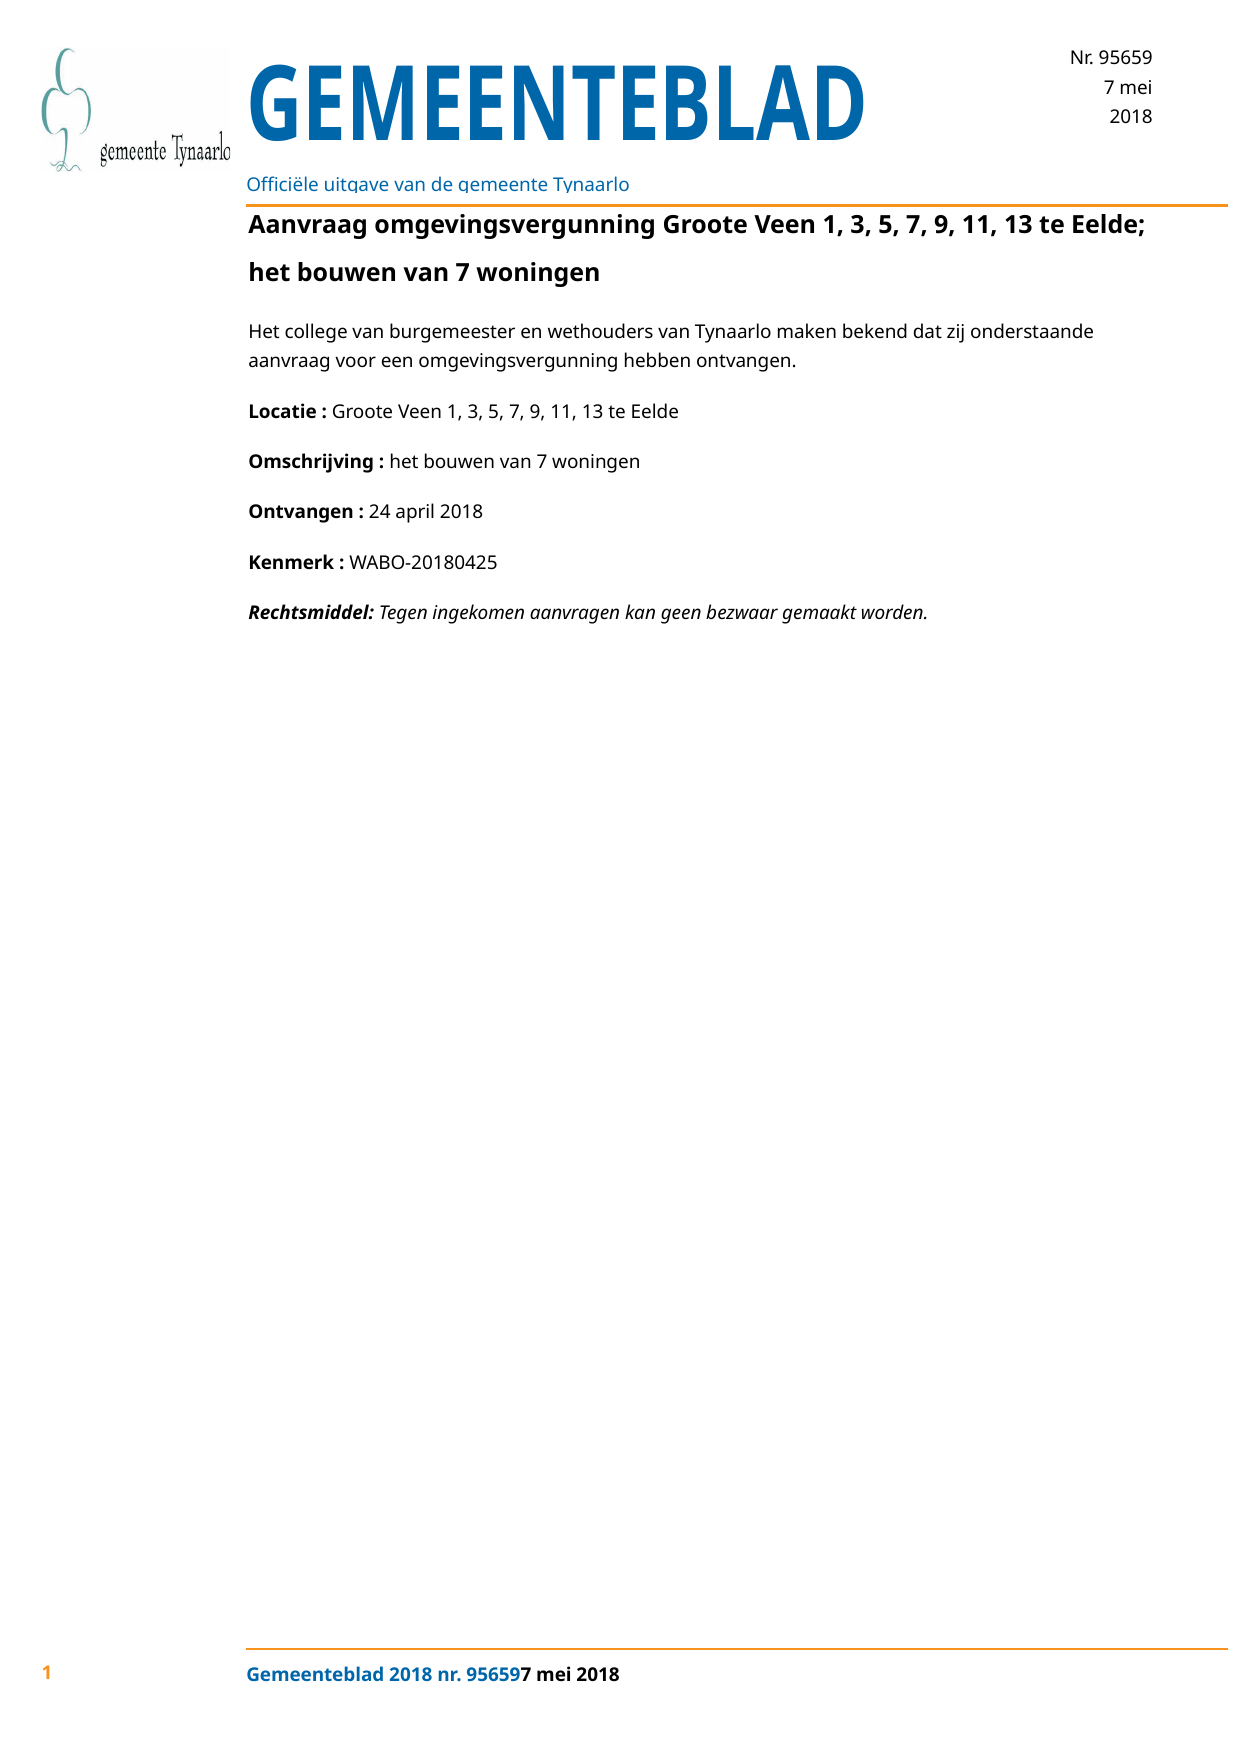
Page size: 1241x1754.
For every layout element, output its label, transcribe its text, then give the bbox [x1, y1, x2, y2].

text Aanvraag omgevingsvergunning Groote Veen 1, 3, 5, 7, 9, 11, 13 te Eelde; het bouwen van 7 woningen [248, 207, 1152, 288]
text Rechtsmiddel: Tegen ingekomen aanvragen kan geen bezwaar gemaakt worden. [248, 599, 1152, 625]
text Kenmerk : WABO-20180425 [248, 549, 1152, 575]
picture [41, 47, 231, 172]
text Het college van burgemeester en wethouders van Tynaarlo maken bekend dat zij onderstaande aanvraag voor een omgevingsvergunning hebben ontvangen. [248, 318, 1152, 373]
text Ontvangen : 24 april 2018 [248, 499, 1152, 524]
text Locatie : Groote Veen 1, 3, 5, 7, 9, 11, 13 te Eelde [248, 398, 1152, 424]
text Omschrijving : het bouwen van 7 woningen [248, 448, 1152, 474]
